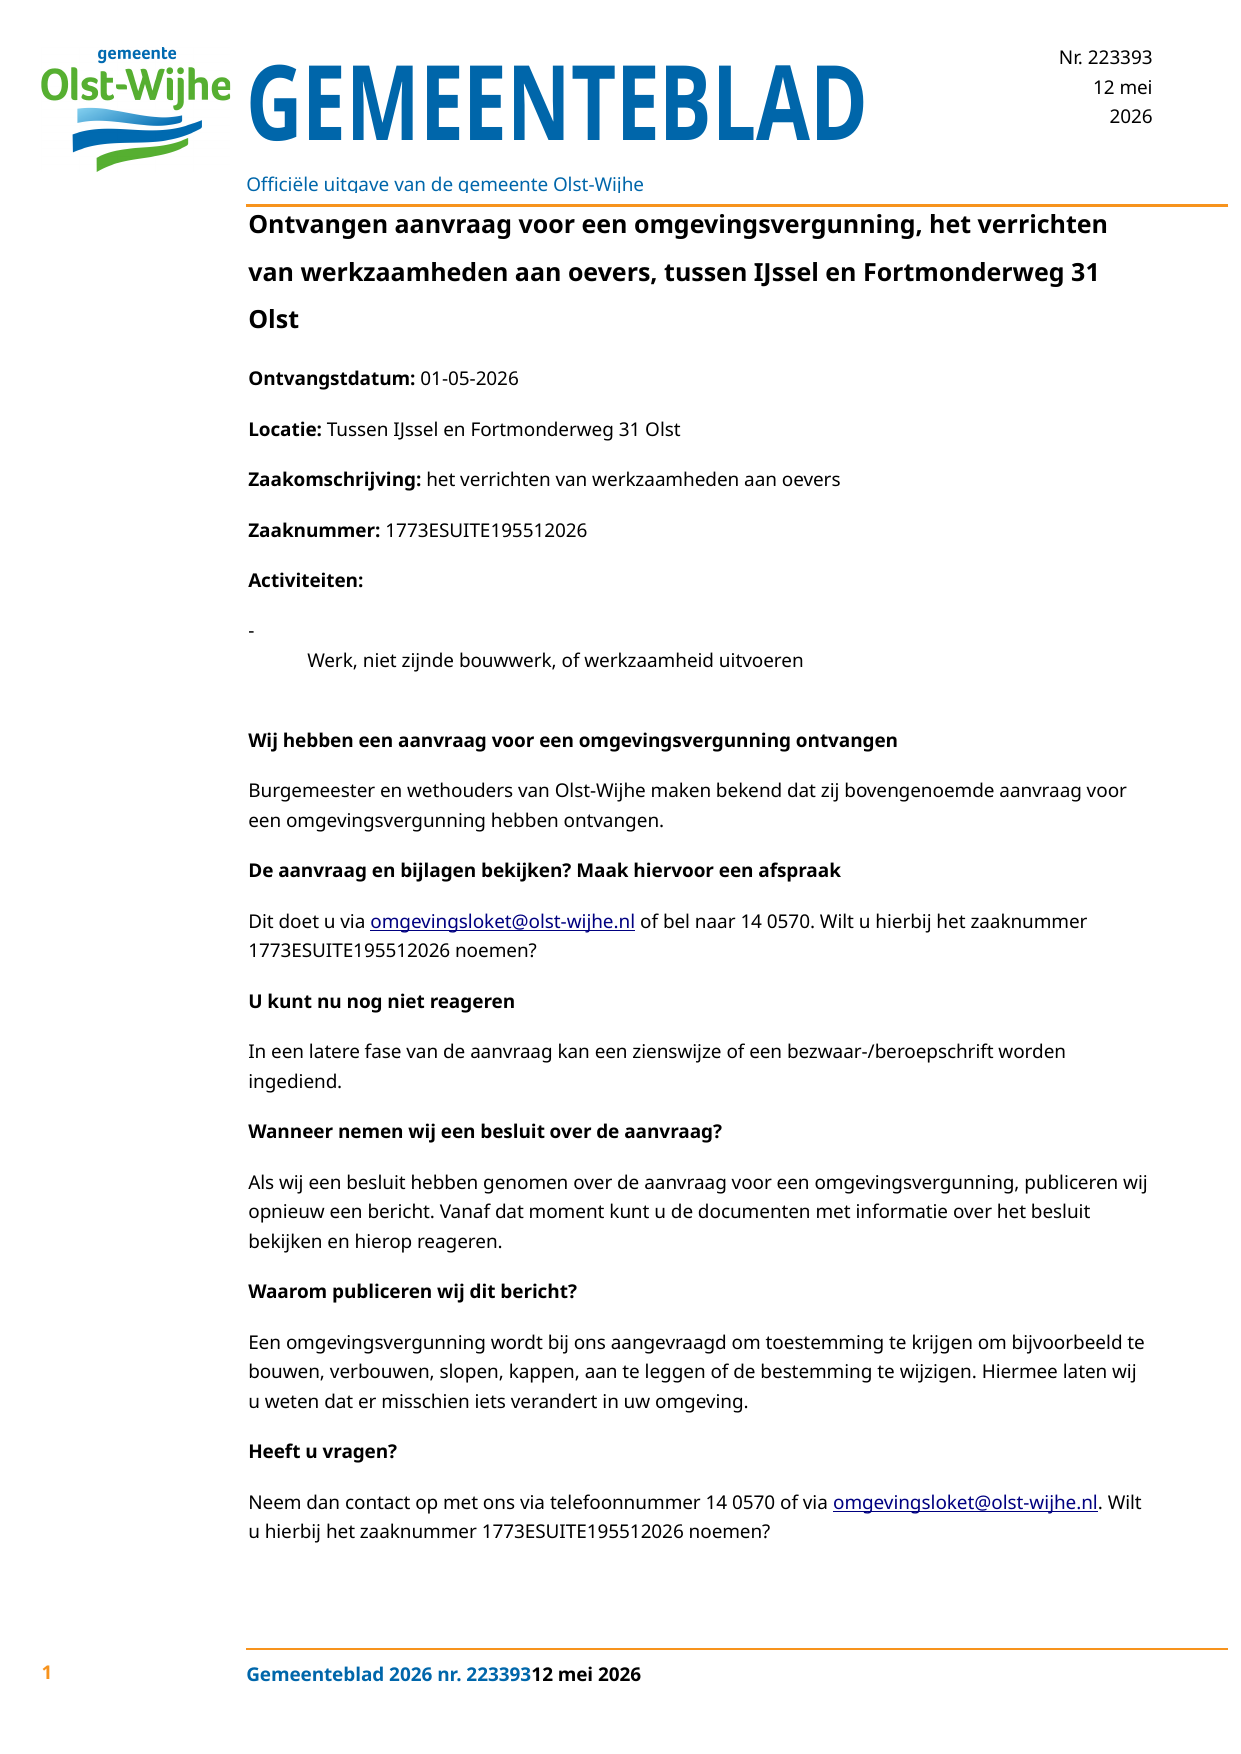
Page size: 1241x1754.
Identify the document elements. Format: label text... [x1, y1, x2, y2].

text Burgemeester en wethouders van Olst-Wijhe maken bekend dat zij bovengenoemde aanvraag voor een omgevingsvergunning hebben ontvangen. [248, 778, 1152, 833]
text Ontvangstdatum: 01-05-2026 [248, 366, 1152, 391]
text Zaaknummer: 1773ESUITE195512026 [248, 517, 1152, 542]
text In een latere fase van de aanvraag kan een zienswijze of een bezwaar-/beroepschrift worden ingediend. [248, 1038, 1152, 1094]
text Een omgevingsvergunning wordt bij ons aangevraagd om toestemming te krijgen om bijvoorbeeld te bouwen, verbouwen, slopen, kappen, aan te leggen of de bestemming te wijzigen. Hiermee laten wij u weten dat er misschien iets verandert in uw omgeving. [248, 1329, 1152, 1414]
text Zaakomschrijving: het verrichten van werkzaamheden aan oevers [248, 466, 1152, 492]
text Locatie: Tussen IJssel en Fortmonderweg 31 Olst [248, 416, 1152, 442]
text Als wij een besluit hebben genomen over de aanvraag voor een omgevingsvergunning, publiceren wij opnieuw een bericht. Vanaf dat moment kunt u de documenten met informatie over het besluit bekijken en hierop reageren. [248, 1169, 1152, 1254]
text Activiteiten: [248, 567, 1152, 593]
text Wij hebben een aanvraag voor een omgevingsvergunning ontvangen [248, 727, 1152, 753]
text Neem dan contact op met ons via telefoonnummer 14 0570 of via omgevingsloket@olst-wijhe.nl. Wilt u hierbij het zaaknummer 1773ESUITE195512026 noemen? [248, 1489, 1152, 1544]
text De aanvraag en bijlagen bekijken? Maak hiervoor een afspraak [248, 858, 1152, 883]
text Ontvangen aanvraag voor een omgevingsvergunning, het verrichten van werkzaamheden aan oevers, tussen IJssel en Fortmonderweg 31 Olst [248, 207, 1152, 336]
text Wanneer nemen wij een besluit over de aanvraag? [248, 1118, 1152, 1144]
text Dit doet u via omgevingsloket@olst-wijhe.nl of bel naar 14 0570. Wilt u hierbij het zaaknummer 1773ESUITE195512026 noemen? [248, 908, 1152, 963]
list Werk, niet zijnde bouwwerk, of werkzaamheid uitvoeren [248, 647, 1152, 673]
text Heeft u vragen? [248, 1438, 1152, 1464]
picture [41, 47, 231, 172]
text U kunt nu nog niet reageren [248, 988, 1152, 1014]
text Waarom publiceren wij dit bericht? [248, 1278, 1152, 1304]
